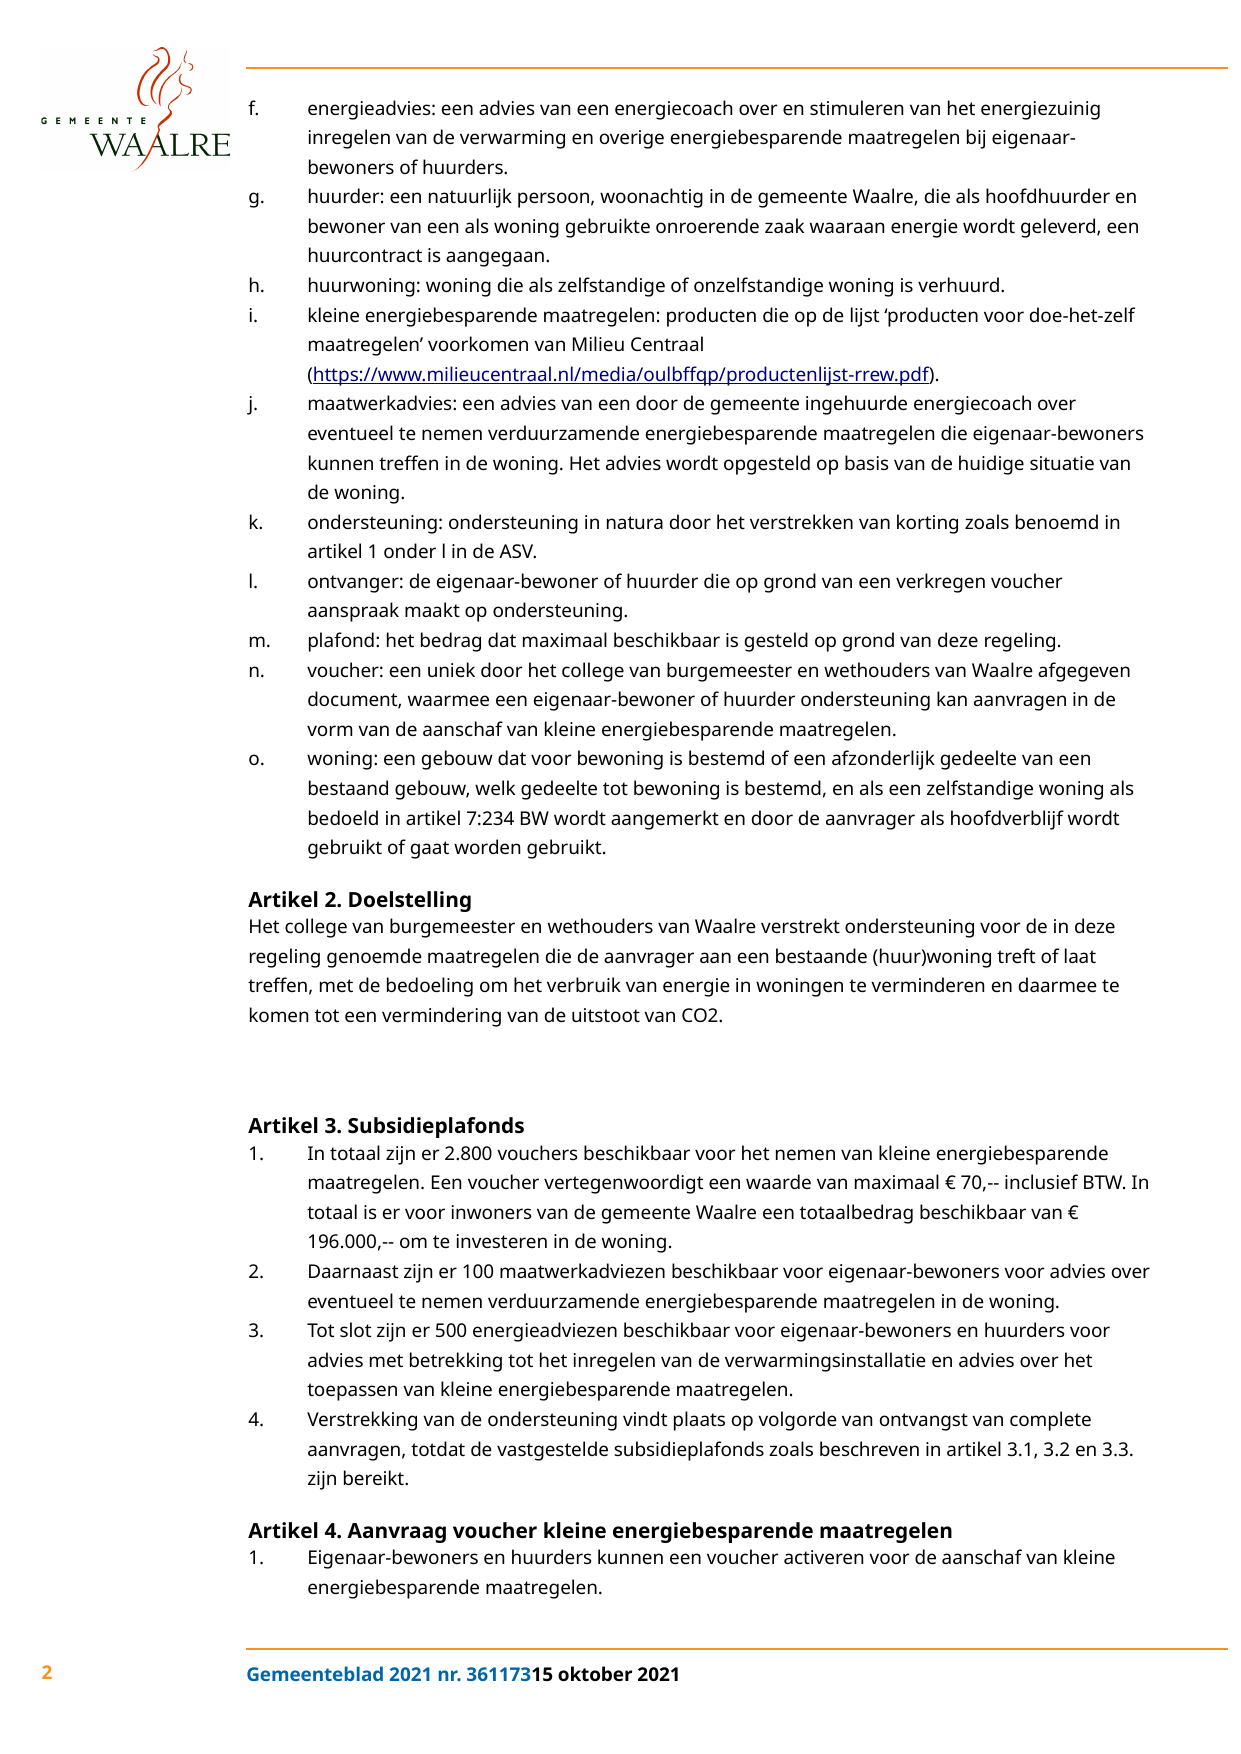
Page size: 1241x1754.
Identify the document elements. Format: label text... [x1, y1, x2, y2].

text Het college van burgemeester en wethouders van Waalre verstrekt ondersteuning voor de in deze regeling genoemde maatregelen die de aanvrager aan een bestaande (huur)woning treft of laat treffen, met de bedoeling om het verbruik van energie in woningen te verminderen en daarmee te komen tot een vermindering van de uitstoot van CO2. [248, 913, 1152, 1028]
text Artikel 4. Aanvraag voucher kleine energiebesparende maatregelen [248, 1516, 1152, 1544]
list voucher: een uniek door het college van burgemeester en wethouders van Waalre afgegeven document, waarmee een eigenaar-bewoner of huurder ondersteuning kan aanvragen in de vorm van de aanschaf van kleine energiebesparende maatregelen. [248, 657, 1152, 742]
list kleine energiebesparende maatregelen: producten die op de lijst ‘producten voor doe-het-zelf maatregelen’ voorkomen van Milieu Centraal (https://www.milieucentraal.nl/media/oulbffqp/productenlijst-rrew.pdf). [248, 302, 1152, 387]
list energieadvies: een advies van een energiecoach over en stimuleren van het energiezuinig inregelen van de verwarming en overige energiebesparende maatregelen bij eigenaar-bewoners of huurders. [248, 95, 1152, 180]
list huurder: een natuurlijk persoon, woonachtig in de gemeente Waalre, die als hoofdhuurder en bewoner van een als woning gebruikte onroerende zaak waaraan energie wordt geleverd, een huurcontract is aangegaan. [248, 183, 1152, 268]
list huurwoning: woning die als zelfstandige of onzelfstandige woning is verhuurd. [248, 272, 1152, 298]
list plafond: het bedrag dat maximaal beschikbaar is gesteld op grond van deze regeling. [248, 627, 1152, 653]
list maatwerkadvies: een advies van een door de gemeente ingehuurde energiecoach over eventueel te nemen verduurzamende energiebesparende maatregelen die eigenaar-bewoners kunnen treffen in de woning. Het advies wordt opgesteld op basis van de huidige situatie van de woning. [248, 391, 1152, 505]
list woning: een gebouw dat voor bewoning is bestemd of een afzonderlijk gedeelte van een bestaand gebouw, welk gedeelte tot bewoning is bestemd, en als een zelfstandige woning als bedoeld in artikel 7:234 BW wordt aangemerkt en door de aanvrager als hoofdverblijf wordt gebruikt of gaat worden gebruikt. [248, 746, 1152, 860]
text Artikel 3. Subsidieplafonds [248, 1112, 1152, 1140]
list In totaal zijn er 2.800 vouchers beschikbaar voor het nemen van kleine energiebesparende maatregelen. Een voucher vertegenwoordigt een waarde van maximaal € 70,-- inclusief BTW. In totaal is er voor inwoners van de gemeente Waalre een totaalbedrag beschikbaar van € 196.000,-- om te investeren in de woning. [248, 1140, 1152, 1254]
list Daarnaast zijn er 100 maatwerkadviezen beschikbaar voor eigenaar-bewoners voor advies over eventueel te nemen verduurzamende energiebesparende maatregelen in de woning. [248, 1258, 1152, 1314]
list ondersteuning: ondersteuning in natura door het verstrekken van korting zoals benoemd in artikel 1 onder l in de ASV. [248, 509, 1152, 564]
text Artikel 2. Doelstelling [248, 885, 1152, 913]
list ontvanger: de eigenaar-bewoner of huurder die op grond van een verkregen voucher aanspraak maakt op ondersteuning. [248, 568, 1152, 623]
list Verstrekking van de ondersteuning vindt plaats op volgorde van ontvangst van complete aanvragen, totdat de vastgestelde subsidieplafonds zoals beschreven in artikel 3.1, 3.2 en 3.3. zijn bereikt. [248, 1406, 1152, 1491]
list Tot slot zijn er 500 energieadviezen beschikbaar voor eigenaar-bewoners en huurders voor advies met betrekking tot het inregelen van de verwarmingsinstallatie en advies over het toepassen van kleine energiebesparende maatregelen. [248, 1317, 1152, 1402]
list Eigenaar-bewoners en huurders kunnen een voucher activeren voor de aanschaf van kleine energiebesparende maatregelen. [248, 1544, 1152, 1599]
picture [41, 47, 231, 172]
